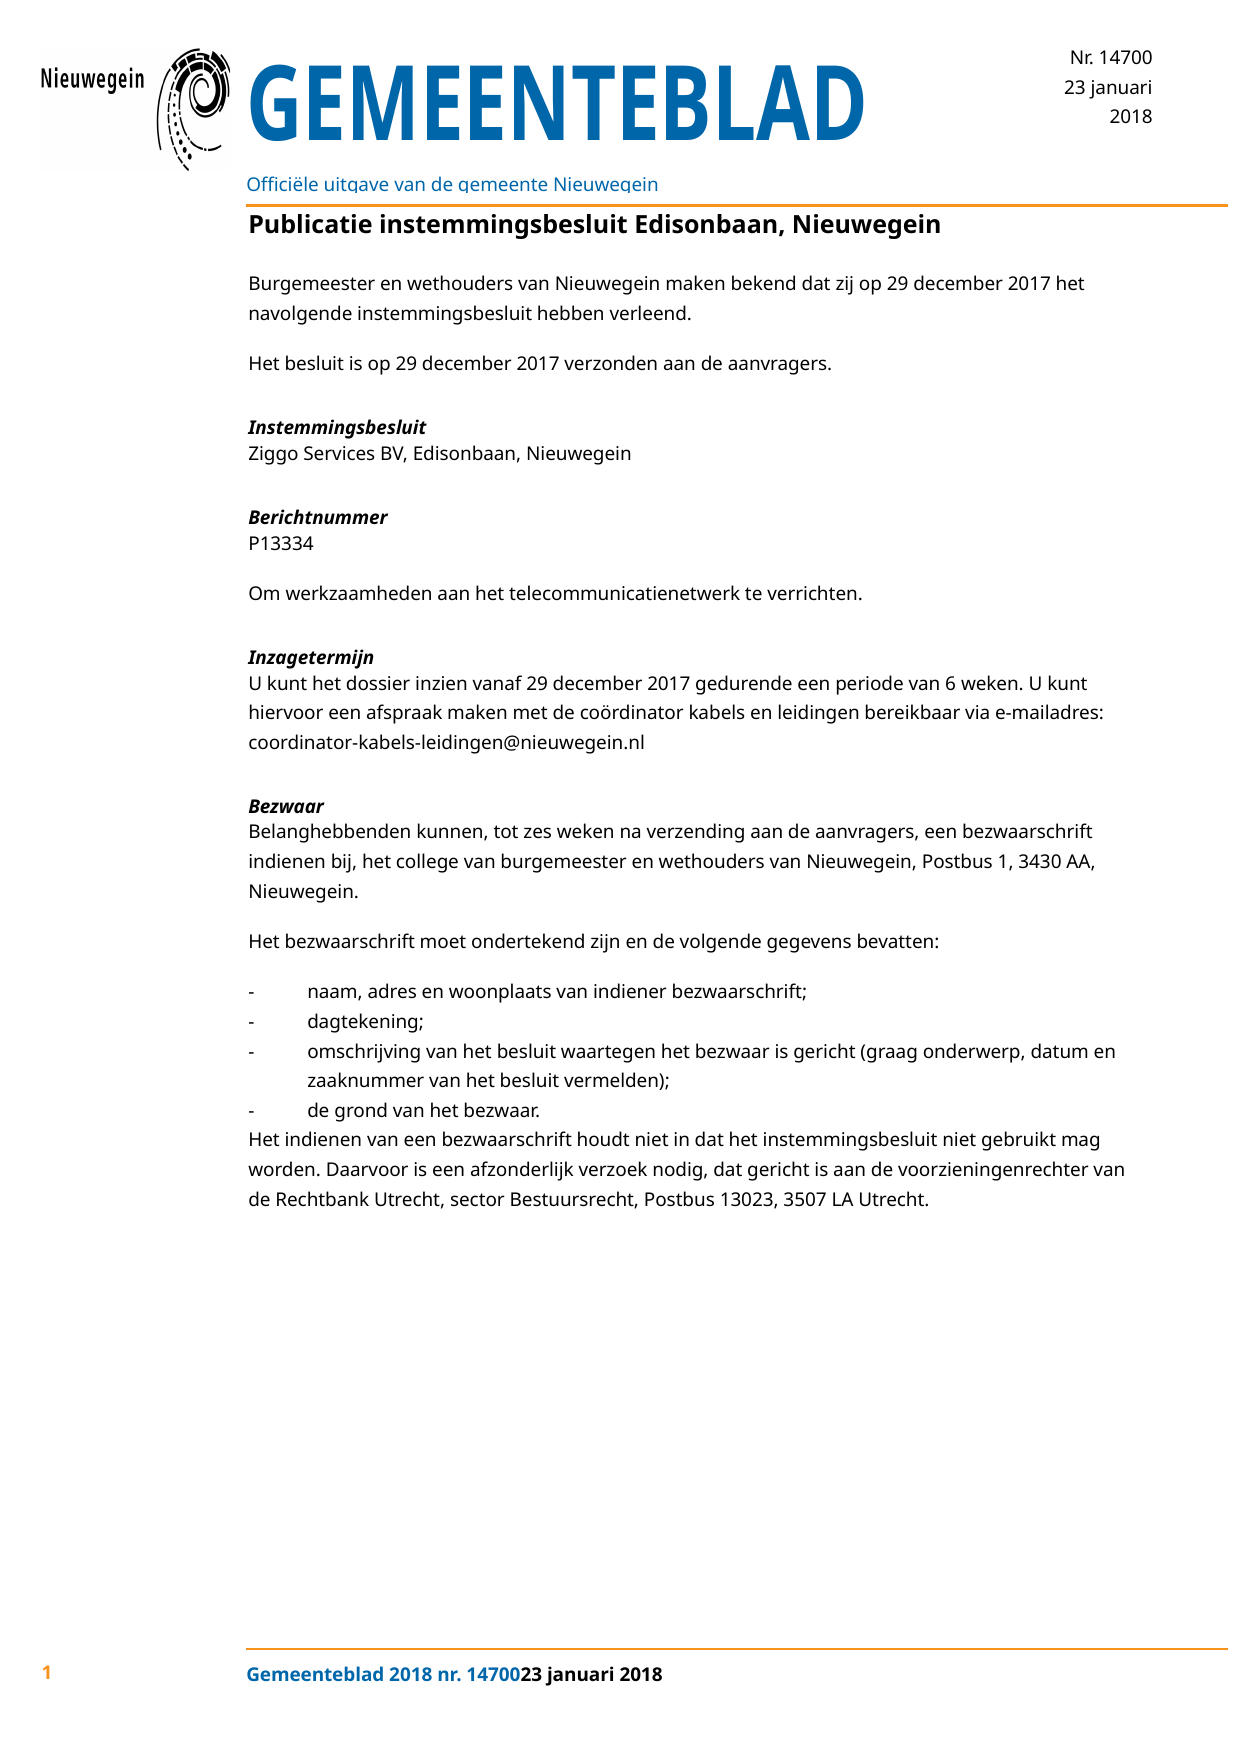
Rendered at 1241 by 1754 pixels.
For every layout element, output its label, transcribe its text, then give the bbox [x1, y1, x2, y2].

text Ziggo Services BV, Edisonbaan, Nieuwegein [248, 440, 1152, 466]
text U kunt het dossier inzien vanaf 29 december 2017 gedurende een periode van 6 weken. U kunt hiervoor een afspraak maken met de coördinator kabels en leidingen bereikbaar via e-mailadres: coordinator-kabels-leidingen@nieuwegein.nl [248, 670, 1152, 755]
text Bezwaar [248, 793, 1152, 819]
text Berichtnummer [248, 504, 1152, 530]
list naam, adres en woonplaats van indiener bezwaarschrift; [248, 979, 1152, 1004]
picture [41, 47, 231, 172]
text Het bezwaarschrift moet ondertekend zijn en de volgende gegevens bevatten: [248, 928, 1152, 954]
text Het besluit is op 29 december 2017 verzonden aan de aanvragers. [248, 350, 1152, 376]
list omschrijving van het besluit waartegen het bezwaar is gericht (graag onderwerp, datum en zaaknummer van het besluit vermelden); [248, 1038, 1152, 1093]
text Belanghebbenden kunnen, tot zes weken na verzending aan de aanvragers, een bezwaarschrift indienen bij, het college van burgemeester en wethouders van Nieuwegein, Postbus 1, 3430 AA, Nieuwegein. [248, 819, 1152, 903]
text Het indienen van een bezwaarschrift houdt niet in dat het instemmingsbesluit niet gebruikt mag worden. Daarvoor is een afzonderlijk verzoek nodig, dat gericht is aan de voorzieningenrechter van de Rechtbank Utrecht, sector Bestuursrecht, Postbus 13023, 3507 LA Utrecht. [248, 1127, 1152, 1211]
text Instemmingsbesluit [248, 414, 1152, 440]
text Burgemeester en wethouders van Nieuwegein maken bekend dat zij op 29 december 2017 het navolgende instemmingsbesluit hebben verleend. [248, 270, 1152, 326]
text P13334 [248, 530, 1152, 555]
text Inzagetermijn [248, 644, 1152, 670]
list de grond van het bezwaar. [248, 1097, 1152, 1123]
list dagtekening; [248, 1008, 1152, 1034]
text Publicatie instemmingsbesluit Edisonbaan, Nieuwegein [248, 207, 1152, 241]
text Om werkzaamheden aan het telecommunicatienetwerk te verrichten. [248, 580, 1152, 606]
